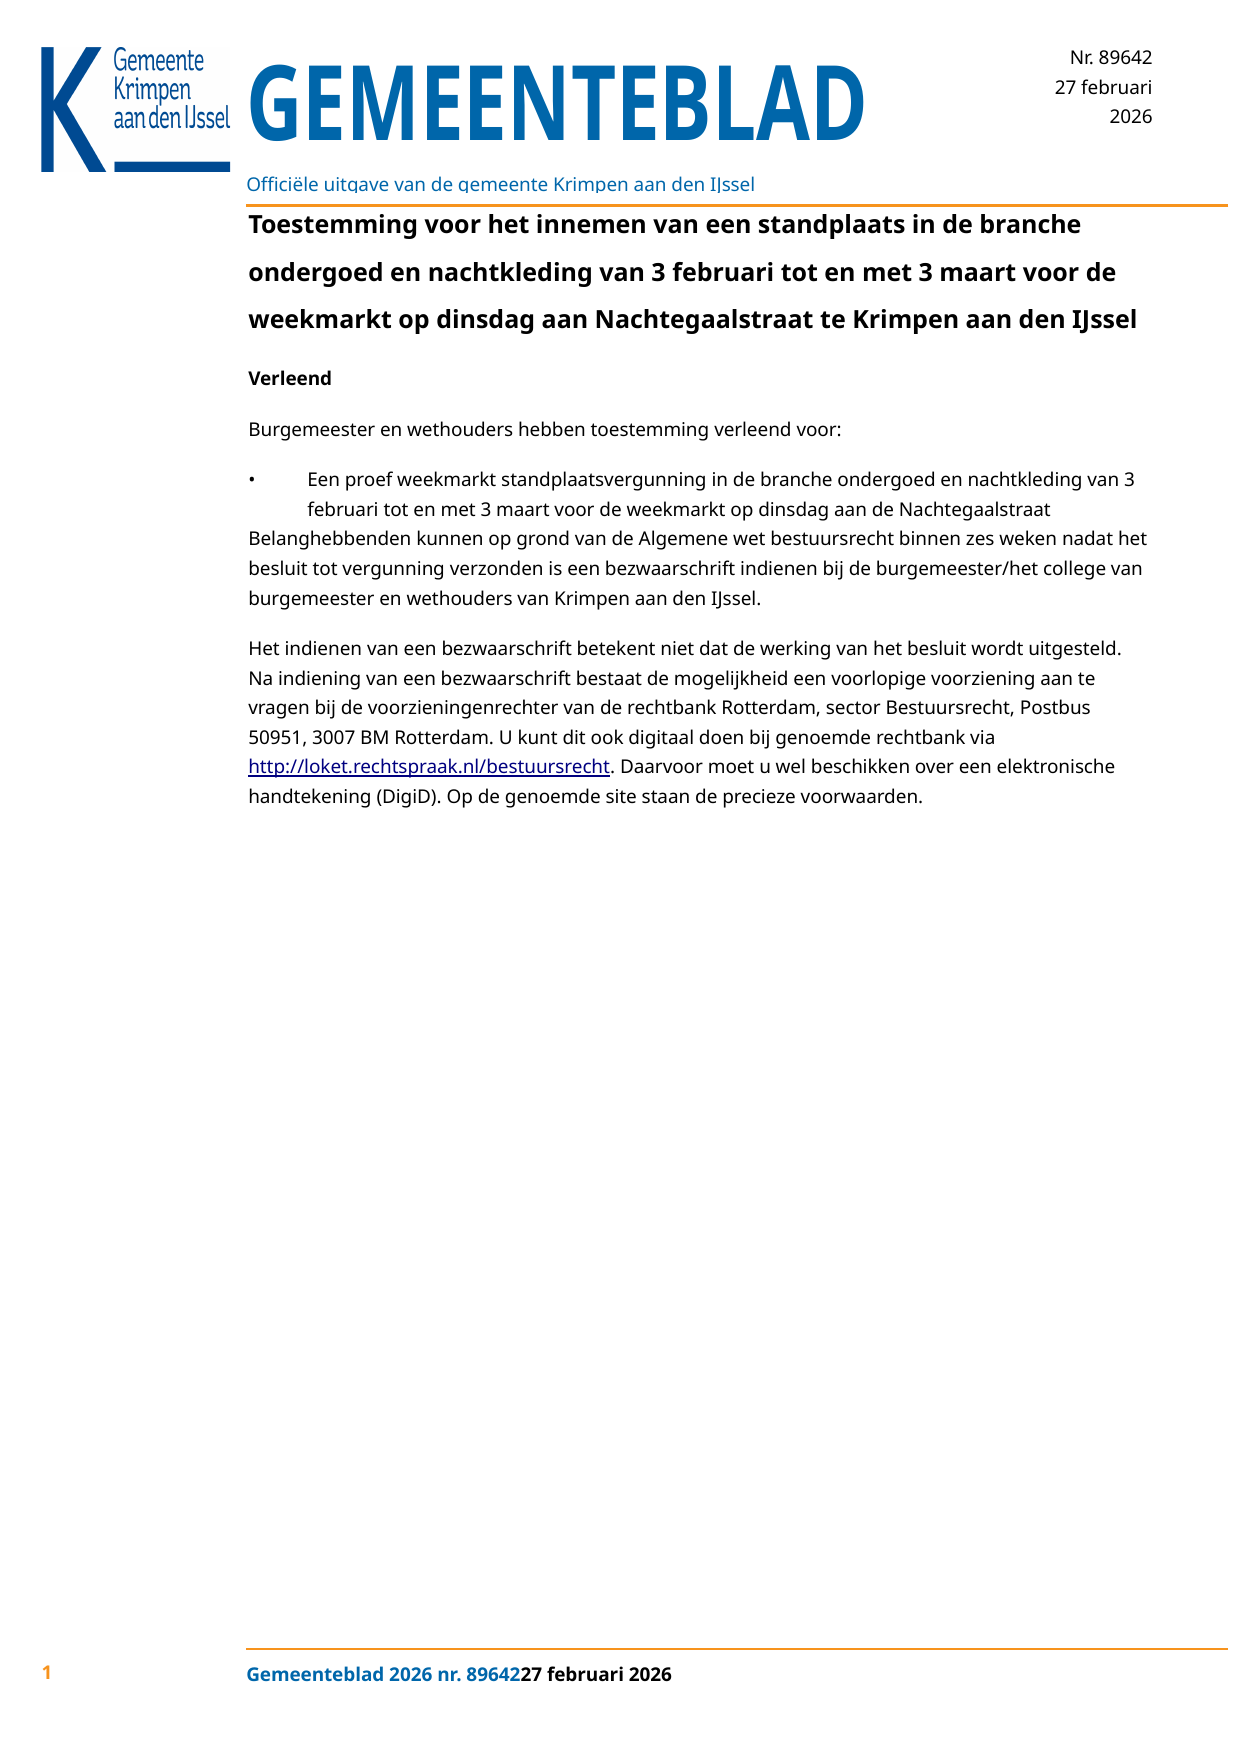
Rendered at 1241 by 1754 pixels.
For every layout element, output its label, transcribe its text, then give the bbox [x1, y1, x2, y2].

list Een proef weekmarkt standplaatsvergunning in de branche ondergoed en nachtkleding van 3 februari tot en met 3 maart voor de weekmarkt op dinsdag aan de Nachtegaalstraat [248, 466, 1152, 522]
text Burgemeester en wethouders hebben toestemming verleend voor: [248, 416, 1152, 442]
text Verleend [248, 366, 1152, 391]
text Toestemming voor het innemen van een standplaats in de branche ondergoed en nachtkleding van 3 februari tot en met 3 maart voor de weekmarkt op dinsdag aan Nachtegaalstraat te Krimpen aan den IJssel [248, 207, 1152, 336]
text Het indienen van een bezwaarschrift betekent niet dat de werking van het besluit wordt uitgesteld. Na indiening van een bezwaarschrift bestaat de mogelijkheid een voorlopige voorziening aan te vragen bij de voorzieningenrechter van de rechtbank Rotterdam, sector Bestuursrecht, Postbus 50951, 3007 BM Rotterdam. U kunt dit ook digitaal doen bij genoemde rechtbank via http://loket.rechtspraak.nl/bestuursrecht. Daarvoor moet u wel beschikken over een elektronische handtekening (DigiD). Op de genoemde site staan de precieze voorwaarden. [248, 635, 1152, 809]
picture [41, 47, 231, 172]
text Belanghebbenden kunnen op grond van de Algemene wet bestuursrecht binnen zes weken nadat het besluit tot vergunning verzonden is een bezwaarschrift indienen bij de burgemeester/het college van burgemeester en wethouders van Krimpen aan den IJssel. [248, 526, 1152, 610]
